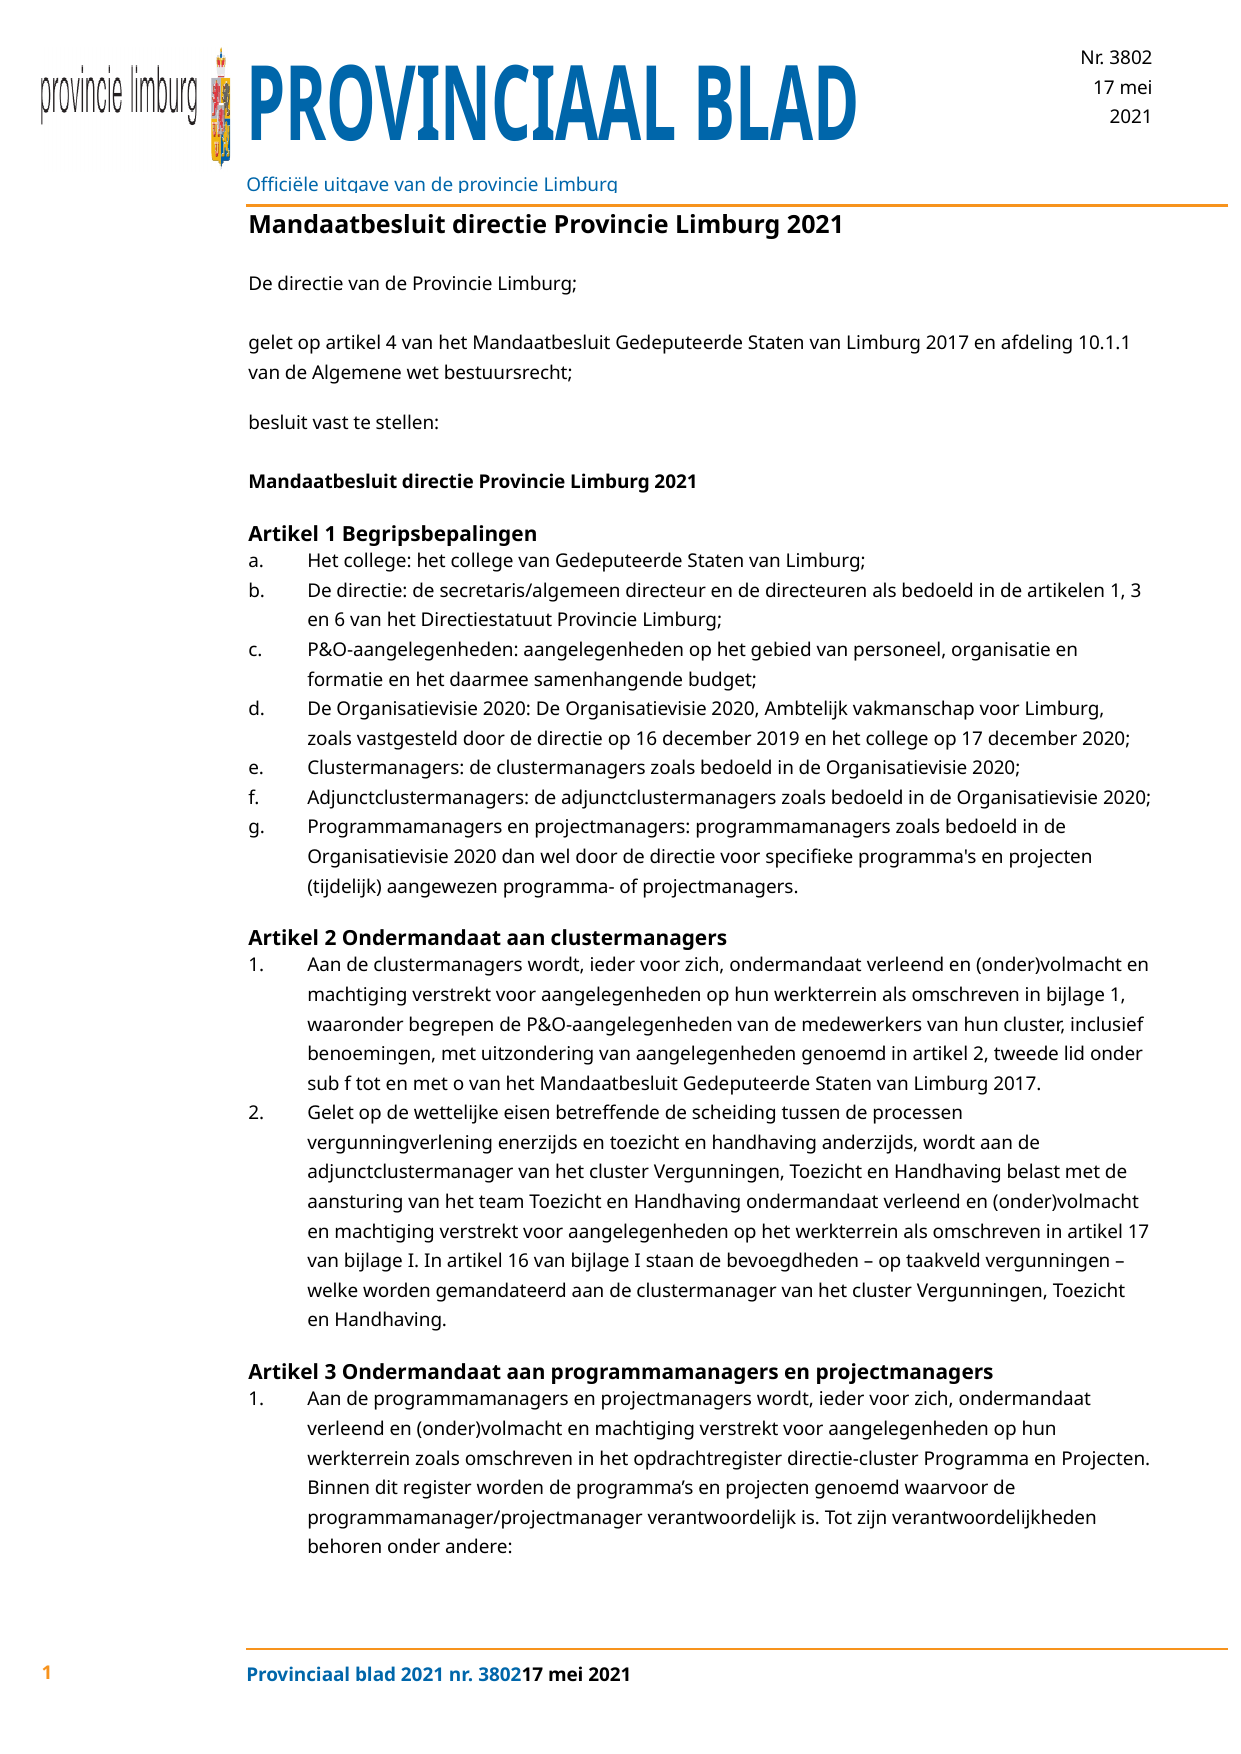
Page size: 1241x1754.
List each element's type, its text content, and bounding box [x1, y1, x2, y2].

list Aan de programmamanagers en projectmanagers wordt, ieder voor zich, ondermandaat verleend en (onder)volmacht en machtiging verstrekt voor aangelegenheden op hun werkterrein zoals omschreven in het opdrachtregister directie-cluster Programma en Projecten. Binnen dit register worden de programma’s en projecten genoemd waarvoor de programmamanager/projectmanager verantwoordelijk is. Tot zijn verantwoordelijkheden behoren onder andere: [248, 1386, 1152, 1559]
picture [41, 47, 231, 172]
list P&O-aangelegenheden: aangelegenheden op het gebied van personeel, organisatie en formatie en het daarmee samenhangende budget; [248, 636, 1152, 691]
list Aan de clustermanagers wordt, ieder voor zich, ondermandaat verleend en (onder)volmacht en machtiging verstrekt voor aangelegenheden op hun werkterrein als omschreven in bijlage 1, waaronder begrepen de P&O-aangelegenheden van de medewerkers van hun cluster, inclusief benoemingen, met uitzondering van aangelegenheden genoemd in artikel 2, tweede lid onder sub f tot en met o van het Mandaatbesluit Gedeputeerde Staten van Limburg 2017. [248, 952, 1152, 1096]
text Mandaatbesluit directie Provincie Limburg 2021 [248, 468, 1152, 494]
text Mandaatbesluit directie Provincie Limburg 2021 [248, 207, 1152, 241]
list De directie: de secretaris/algemeen directeur en de directeuren als bedoeld in de artikelen 1, 3 en 6 van het Directiestatuut Provincie Limburg; [248, 577, 1152, 632]
list Gelet op de wettelijke eisen betreffende de scheiding tussen de processen vergunningverlening enerzijds en toezicht en handhaving anderzijds, wordt aan de adjunctclustermanager van het cluster Vergunningen, Toezicht en Handhaving belast met de aansturing van het team Toezicht en Handhaving ondermandaat verleend en (onder)volmacht en machtiging verstrekt voor aangelegenheden op het werkterrein als omschreven in artikel 17 van bijlage I. In artikel 16 van bijlage I staan de bevoegdheden – op taakveld vergunningen – welke worden gemandateerd aan de clustermanager van het cluster Vergunningen, Toezicht en Handhaving. [248, 1099, 1152, 1332]
list Clustermanagers: de clustermanagers zoals bedoeld in de Organisatievisie 2020; [248, 754, 1152, 780]
text Artikel 2 Ondermandaat aan clustermanagers [248, 923, 1152, 952]
text besluit vast te stellen: [248, 409, 1152, 435]
list Programmamanagers en projectmanagers: programmamanagers zoals bedoeld in de Organisatievisie 2020 dan wel door de directie voor specifieke programma's en projecten (tijdelijk) aangewezen programma- of projectmanagers. [248, 814, 1152, 898]
list Het college: het college van Gedeputeerde Staten van Limburg; [248, 547, 1152, 573]
text Artikel 3 Ondermandaat aan programmamanagers en projectmanagers [248, 1357, 1152, 1386]
text De directie van de Provincie Limburg; [248, 270, 1152, 296]
text Artikel 1 Begripsbepalingen [248, 519, 1152, 547]
list De Organisatievisie 2020: De Organisatievisie 2020, Ambtelijk vakmanschap voor Limburg, zoals vastgesteld door de directie op 16 december 2019 en het college op 17 december 2020; [248, 695, 1152, 751]
list Adjunctclustermanagers: de adjunctclustermanagers zoals bedoeld in de Organisatievisie 2020; [248, 784, 1152, 810]
text gelet op artikel 4 van het Mandaatbesluit Gedeputeerde Staten van Limburg 2017 en afdeling 10.1.1 van de Algemene wet bestuursrecht; [248, 329, 1152, 385]
